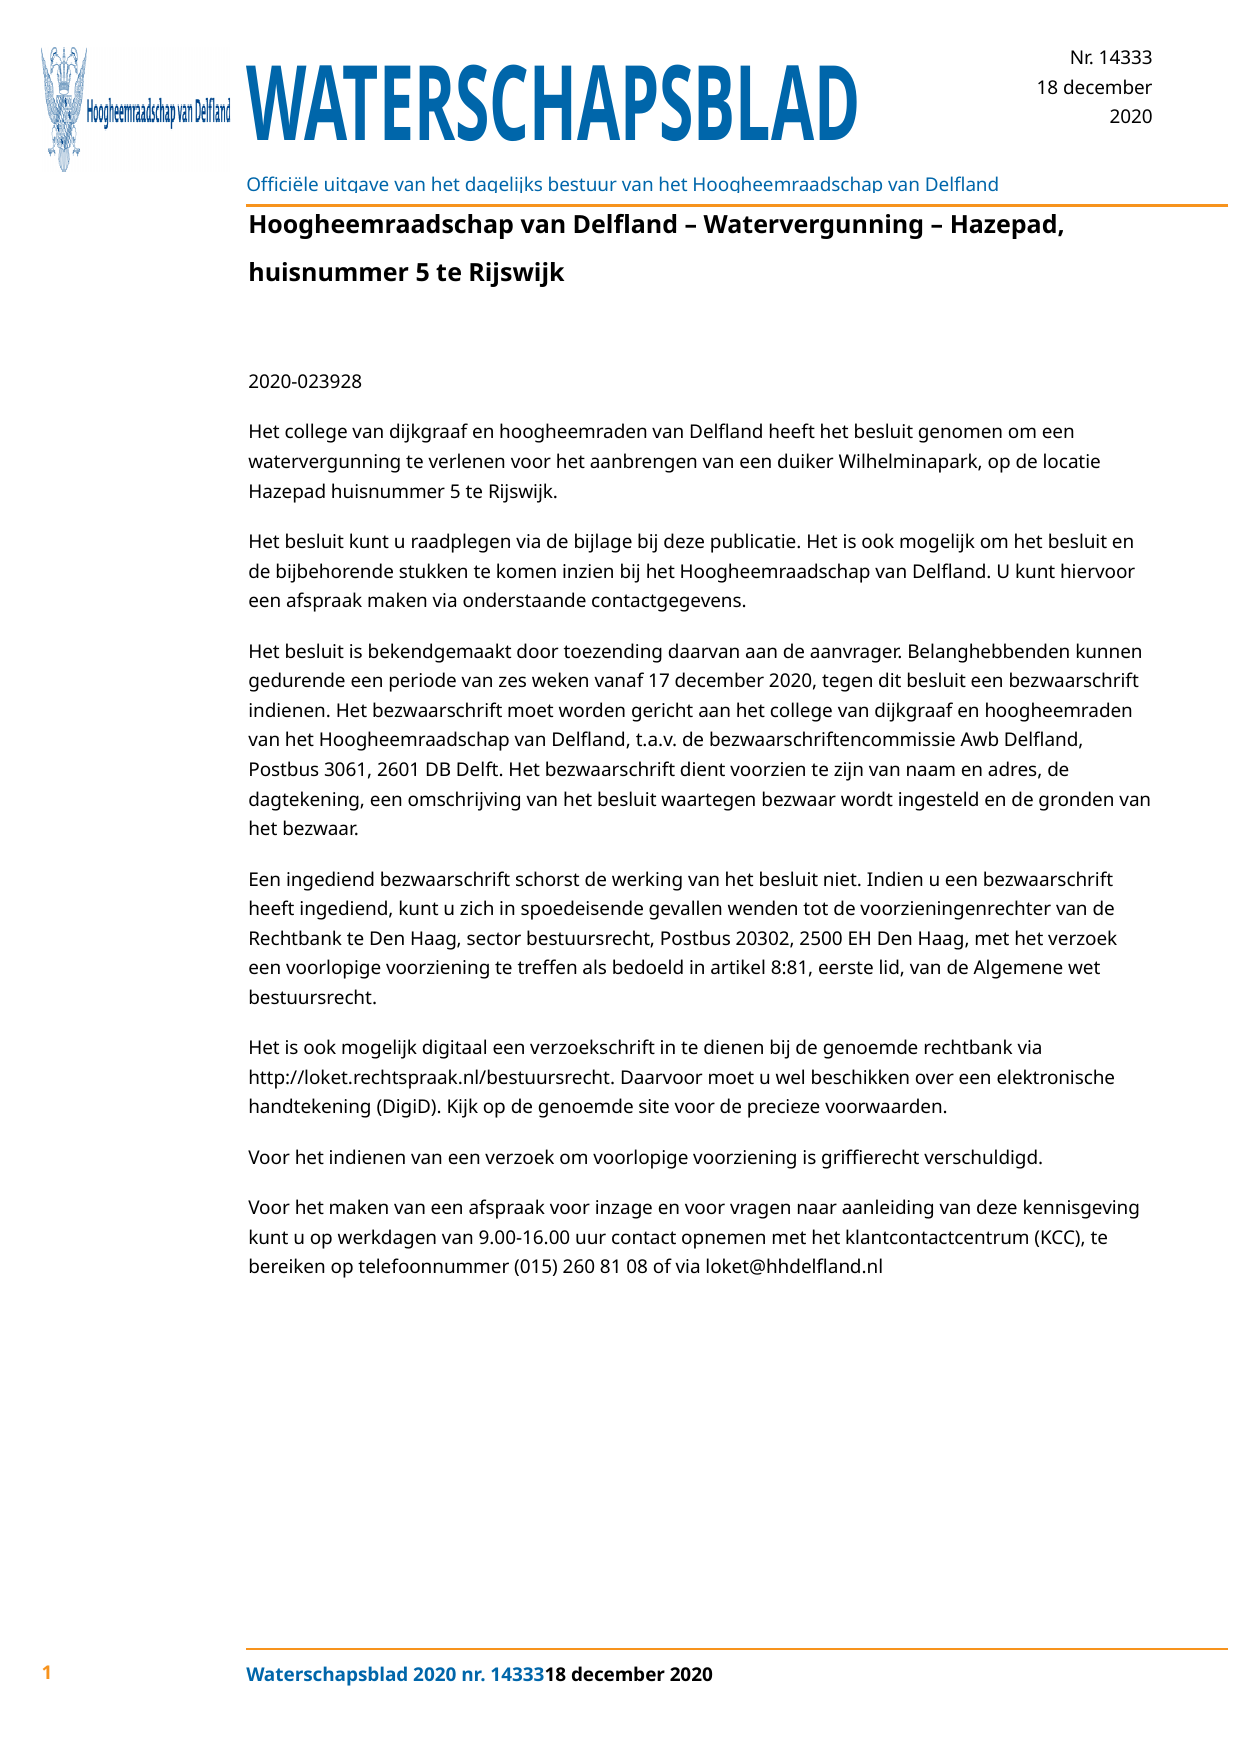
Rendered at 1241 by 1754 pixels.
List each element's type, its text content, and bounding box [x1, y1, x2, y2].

text Het besluit kunt u raadplegen via de bijlage bij deze publicatie. Het is ook mogelijk om het besluit en de bijbehorende stukken te komen inzien bij het Hoogheemraadschap van Delfland. U kunt hiervoor een afspraak maken via onderstaande contactgegevens. [248, 528, 1152, 613]
text Het is ook mogelijk digitaal een verzoekschrift in te dienen bij de genoemde rechtbank via http://loket.rechtspraak.nl/bestuursrecht. Daarvoor moet u wel beschikken over een elektronische handtekening (DigiD). Kijk op de genoemde site voor de precieze voorwaarden. [248, 1034, 1152, 1119]
picture [41, 47, 231, 172]
text Een ingediend bezwaarschrift schorst de werking van het besluit niet. Indien u een bezwaarschrift heeft ingediend, kunt u zich in spoedeisende gevallen wenden tot de voorzieningenrechter van de Rechtbank te Den Haag, sector bestuursrecht, Postbus 20302, 2500 EH Den Haag, met het verzoek een voorlopige voorziening te treffen als bedoeld in artikel 8:81, eerste lid, van de Algemene wet bestuursrecht. [248, 866, 1152, 1010]
text Het college van dijkgraaf en hoogheemraden van Delfland heeft het besluit genomen om een watervergunning te verlenen voor het aanbrengen van een duiker Wilhelminapark, op de locatie Hazepad huisnummer 5 te Rijswijk. [248, 419, 1152, 504]
text 2020-023928 [248, 368, 1152, 394]
text Het besluit is bekendgemaakt door toezending daarvan aan de aanvrager. Belanghebbenden kunnen gedurende een periode van zes weken vanaf 17 december 2020, tegen dit besluit een bezwaarschrift indienen. Het bezwaarschrift moet worden gericht aan het college van dijkgraaf en hoogheemraden van het Hoogheemraadschap van Delfland, t.a.v. de bezwaarschriftencommissie Awb Delfland, Postbus 3061, 2601 DB Delft. Het bezwaarschrift dient voorzien te zijn van naam en adres, de dagtekening, een omschrijving van het besluit waartegen bezwaar wordt ingesteld en de gronden van het bezwaar. [248, 638, 1152, 841]
text Hoogheemraadschap van Delfland – Watervergunning – Hazepad, huisnummer 5 te Rijswijk [248, 207, 1152, 288]
text Voor het indienen van een verzoek om voorlopige voorziening is griffierecht verschuldigd. [248, 1144, 1152, 1170]
text Voor het maken van een afspraak voor inzage en voor vragen naar aanleiding van deze kennisgeving kunt u op werkdagen van 9.00-16.00 uur contact opnemen met het klantcontactcentrum (KCC), te bereiken op telefoonnummer (015) 260 81 08 of via loket@hhdelfland.nl [248, 1194, 1152, 1279]
